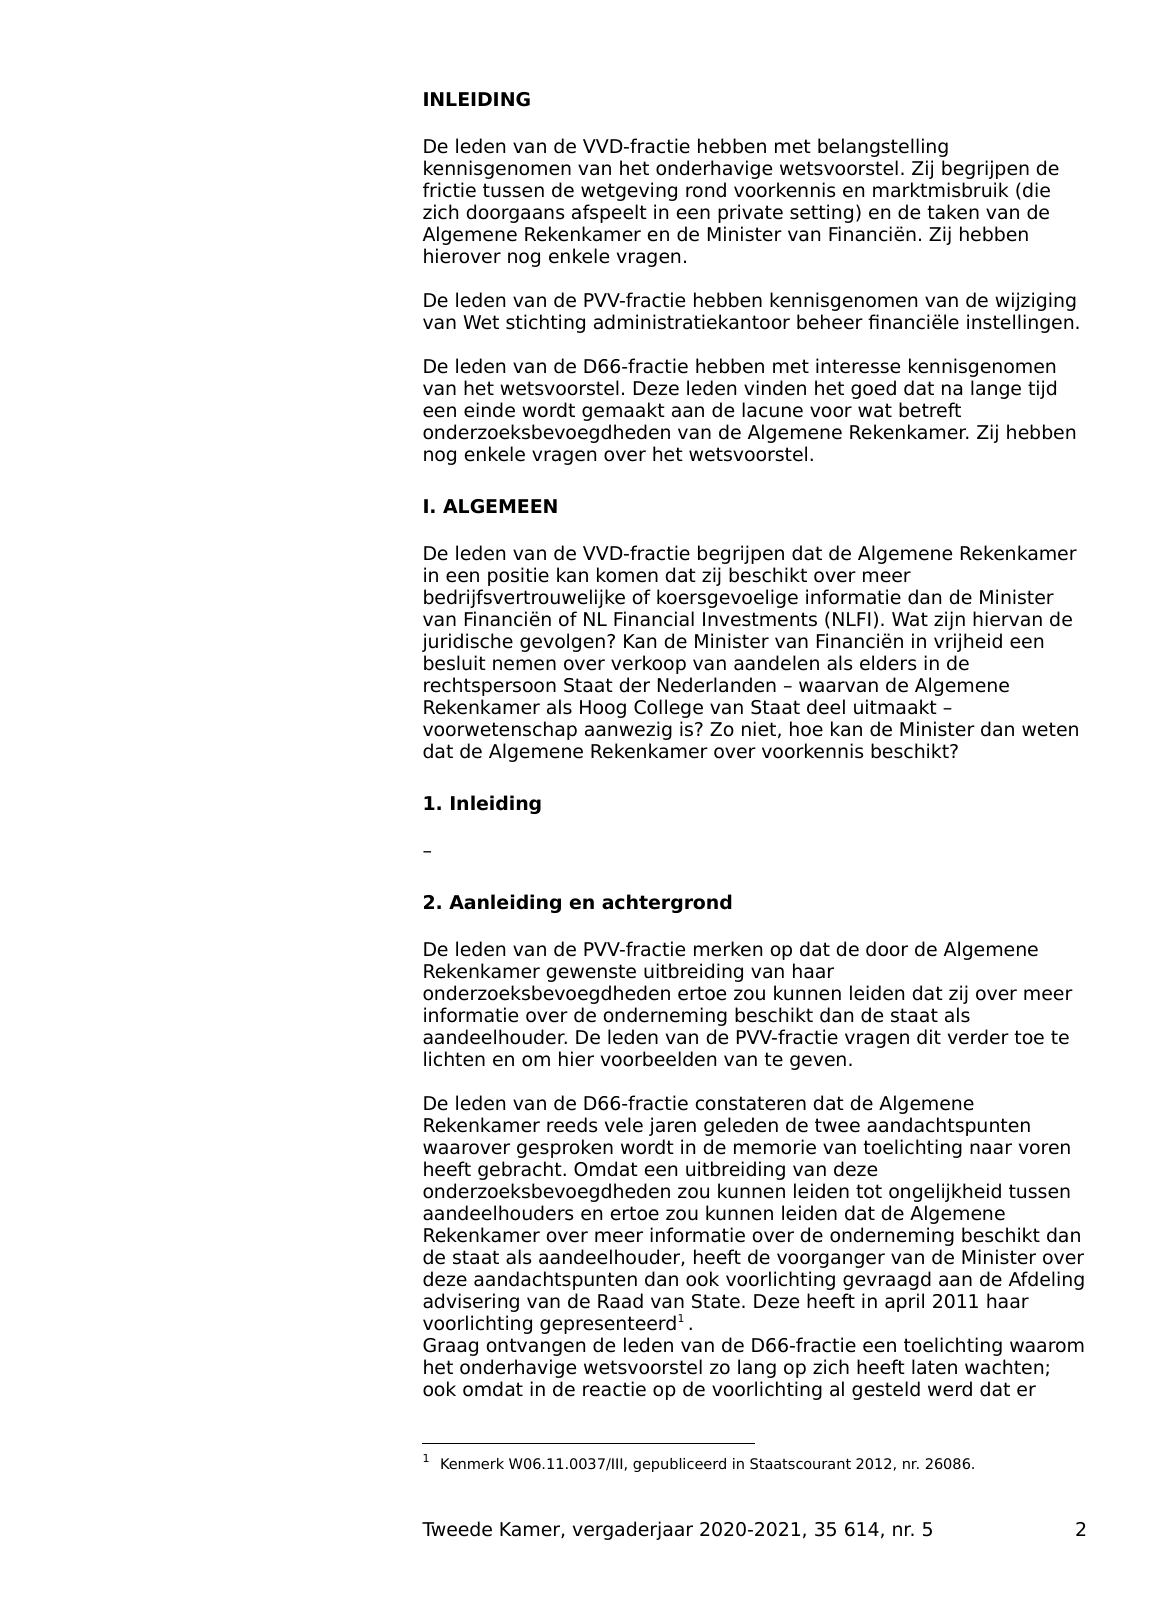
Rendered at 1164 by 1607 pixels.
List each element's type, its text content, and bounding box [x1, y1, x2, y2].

text De leden van de PVV-fractie hebben kennisgenomen van de wijziging van Wet stichting administratiekantoor beheer financiële instellingen. [422, 290, 1087, 334]
subtitle I. ALGEMEEN [422, 496, 1087, 518]
subtitle 1. Inleiding [422, 793, 1087, 815]
text Graag ontvangen de leden van de D66-fractie een toelichting waarom het onderhavige wetsvoorstel zo lang op zich heeft laten wachten; ook omdat in de reactie op de voorlichting al gesteld werd dat er [422, 1335, 1087, 1401]
subtitle 2. Aanleiding en achtergrond [422, 892, 1087, 914]
subtitle INLEIDING [422, 89, 1087, 111]
text De leden van de VVD-fractie hebben met belangstelling kennisgenomen van het onderhavige wetsvoorstel. Zij begrijpen de frictie tussen de wetgeving rond voorkennis en marktmisbruik (die zich doorgaans afspeelt in een private setting) en de taken van de Algemene Rekenkamer en de Minister van Financiën. Zij hebben hierover nog enkele vragen. [422, 136, 1087, 268]
text De leden van de PVV-fractie merken op dat de door de Algemene Rekenkamer gewenste uitbreiding van haar onderzoeksbevoegdheden ertoe zou kunnen leiden dat zij over meer informatie over de onderneming beschikt dan de staat als aandeelhouder. De leden van de PVV-fractie vragen dit verder toe te lichten en om hier voorbeelden van te geven. [422, 939, 1087, 1071]
text De leden van de D66-fractie hebben met interesse kennisgenomen van het wetsvoorstel. Deze leden vinden het goed dat na lange tijd een einde wordt gemaakt aan de lacune voor wat betreft onderzoeksbevoegdheden van de Algemene Rekenkamer. Zij hebben nog enkele vragen over het wetsvoorstel. [422, 356, 1087, 466]
text Kenmerk W06.11.0037/III, gepubliceerd in Staatscourant 2012, nr. 26086. [422, 1452, 1087, 1474]
text De leden van de VVD-fractie begrijpen dat de Algemene Rekenkamer in een positie kan komen dat zij beschikt over meer bedrijfsvertrouwelijke of koersgevoelige informatie dan de Minister van Financiën of NL Financial Investments (NLFI). Wat zijn hiervan de juridische gevolgen? Kan de Minister van Financiën in vrijheid een besluit nemen over verkoop van aandelen als elders in de rechtspersoon Staat der Nederlanden – waarvan de Algemene Rekenkamer als Hoog College van Staat deel uitmaakt – voorwetenschap aanwezig is? Zo niet, hoe kan de Minister dan weten dat de Algemene Rekenkamer over voorkennis beschikt? [422, 543, 1087, 763]
text – [422, 840, 1087, 862]
text De leden van de D66-fractie constateren dat de Algemene Rekenkamer reeds vele jaren geleden de twee aandachtspunten waarover gesproken wordt in de memorie van toelichting naar voren heeft gebracht. Omdat een uitbreiding van deze onderzoeksbevoegdheden zou kunnen leiden tot ongelijkheid tussen aandeelhouders en ertoe zou kunnen leiden dat de Algemene Rekenkamer over meer informatie over de onderneming beschikt dan de staat als aandeelhouder, heeft de voorganger van de Minister over deze aandachtspunten dan ook voorlichting gevraagd aan de Afdeling advisering van de Raad van State. Deze heeft in april 2011 haar voorlichting gepresenteerd. [422, 1093, 1087, 1335]
